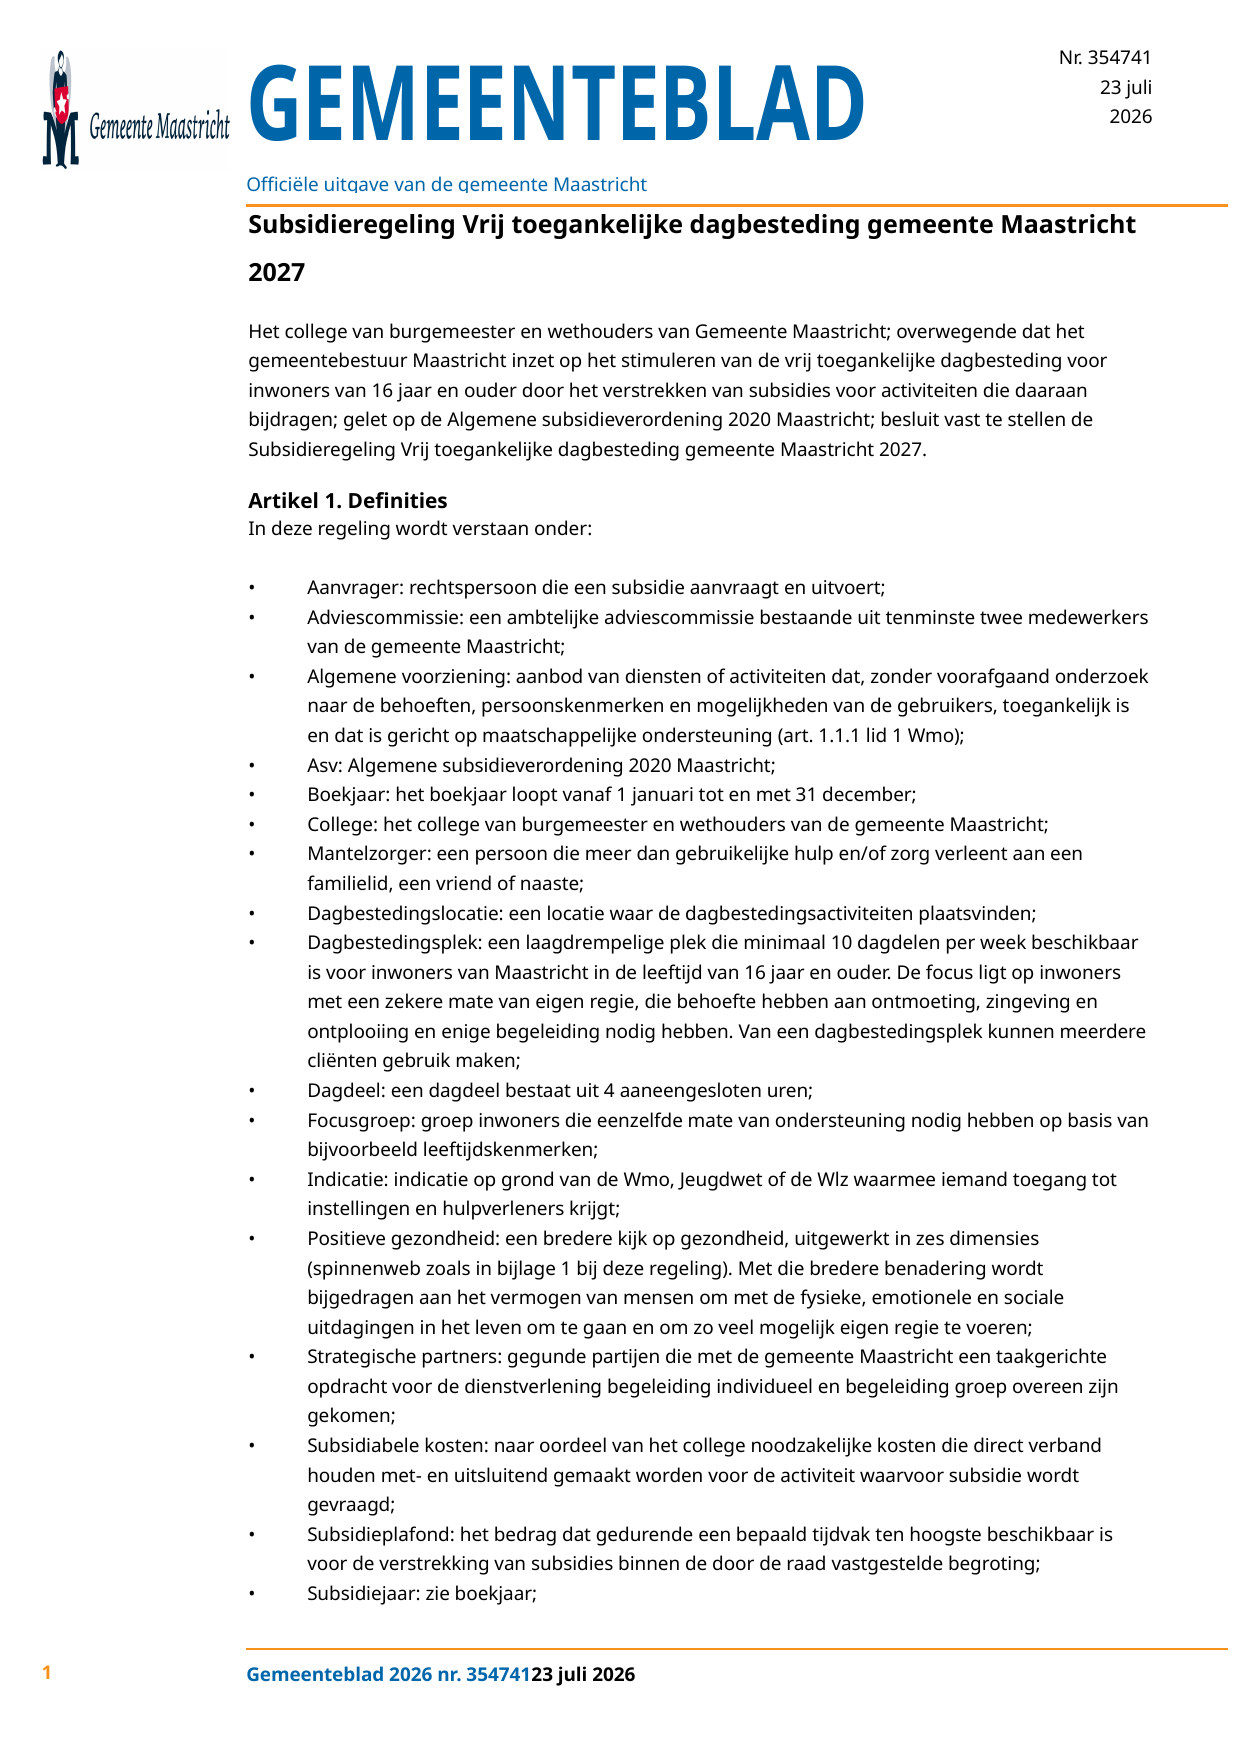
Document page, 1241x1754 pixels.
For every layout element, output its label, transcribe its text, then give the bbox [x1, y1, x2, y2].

text Artikel 1. Definities [248, 487, 1152, 515]
list Dagbestedingsplek: een laagdrempelige plek die minimaal 10 dagdelen per week beschikbaar is voor inwoners van Maastricht in de leeftijd van 16 jaar en ouder. De focus ligt op inwoners met een zekere mate van eigen regie, die behoefte hebben aan ontmoeting, zingeving en ontplooiing en enige begeleiding nodig hebben. Van een dagbestedingsplek kunnen meerdere cliënten gebruik maken; [248, 929, 1152, 1073]
list College: het college van burgemeester en wethouders van de gemeente Maastricht; [248, 811, 1152, 837]
list Dagdeel: een dagdeel bestaat uit 4 aaneengesloten uren; [248, 1077, 1152, 1103]
text Subsidieregeling Vrij toegankelijke dagbesteding gemeente Maastricht 2027 [248, 207, 1152, 288]
list Algemene voorziening: aanbod van diensten of activiteiten dat, zonder voorafgaand onderzoek naar de behoeften, persoonskenmerken en mogelijkheden van de gebruikers, toegankelijk is en dat is gericht op maatschappelijke ondersteuning (art. 1.1.1 lid 1 Wmo); [248, 663, 1152, 748]
list Adviescommissie: een ambtelijke adviescommissie bestaande uit tenminste twee medewerkers van de gemeente Maastricht; [248, 604, 1152, 659]
list Indicatie: indicatie op grond van de Wmo, Jeugdwet of de Wlz waarmee iemand toegang tot instellingen en hulpverleners krijgt; [248, 1166, 1152, 1221]
picture [41, 47, 231, 172]
list Strategische partners: gegunde partijen die met de gemeente Maastricht een taakgerichte opdracht voor de dienstverlening begeleiding individueel en begeleiding groep overeen zijn gekomen; [248, 1343, 1152, 1428]
list Asv: Algemene subsidieverordening 2020 Maastricht; [248, 752, 1152, 777]
list Focusgroep: groep inwoners die eenzelfde mate van ondersteuning nodig hebben op basis van bijvoorbeeld leeftijdskenmerken; [248, 1107, 1152, 1162]
list Subsidiejaar: zie boekjaar; [248, 1580, 1152, 1606]
list Positieve gezondheid: een bredere kijk op gezondheid, uitgewerkt in zes dimensies (spinnenweb zoals in bijlage 1 bij deze regeling). Met die bredere benadering wordt bijgedragen aan het vermogen van mensen om met de fysieke, emotionele en sociale uitdagingen in het leven om te gaan en om zo veel mogelijk eigen regie te voeren; [248, 1225, 1152, 1339]
list Dagbestedingslocatie: een locatie waar de dagbestedingsactiviteiten plaatsvinden; [248, 900, 1152, 925]
list Mantelzorger: een persoon die meer dan gebruikelijke hulp en/of zorg verleent aan een familielid, een vriend of naaste; [248, 841, 1152, 896]
list Subsidieplafond: het bedrag dat gedurende een bepaald tijdvak ten hoogste beschikbaar is voor de verstrekking van subsidies binnen de door de raad vastgestelde begroting; [248, 1521, 1152, 1576]
list Subsidiabele kosten: naar oordeel van het college noodzakelijke kosten die direct verband houden met- en uitsluitend gemaakt worden voor de activiteit waarvoor subsidie wordt gevraagd; [248, 1432, 1152, 1517]
list Aanvrager: rechtspersoon die een subsidie aanvraagt en uitvoert; [248, 574, 1152, 600]
text In deze regeling wordt verstaan onder: [248, 515, 1152, 541]
text Het college van burgemeester en wethouders van Gemeente Maastricht; overwegende dat het gemeentebestuur Maastricht inzet op het stimuleren van de vrij toegankelijke dagbesteding voor inwoners van 16 jaar en ouder door het verstrekken van subsidies voor activiteiten die daaraan bijdragen; gelet op de Algemene subsidieverordening 2020 Maastricht; besluit vast te stellen de Subsidieregeling Vrij toegankelijke dagbesteding gemeente Maastricht 2027. [248, 318, 1152, 462]
list Boekjaar: het boekjaar loopt vanaf 1 januari tot en met 31 december; [248, 781, 1152, 807]
